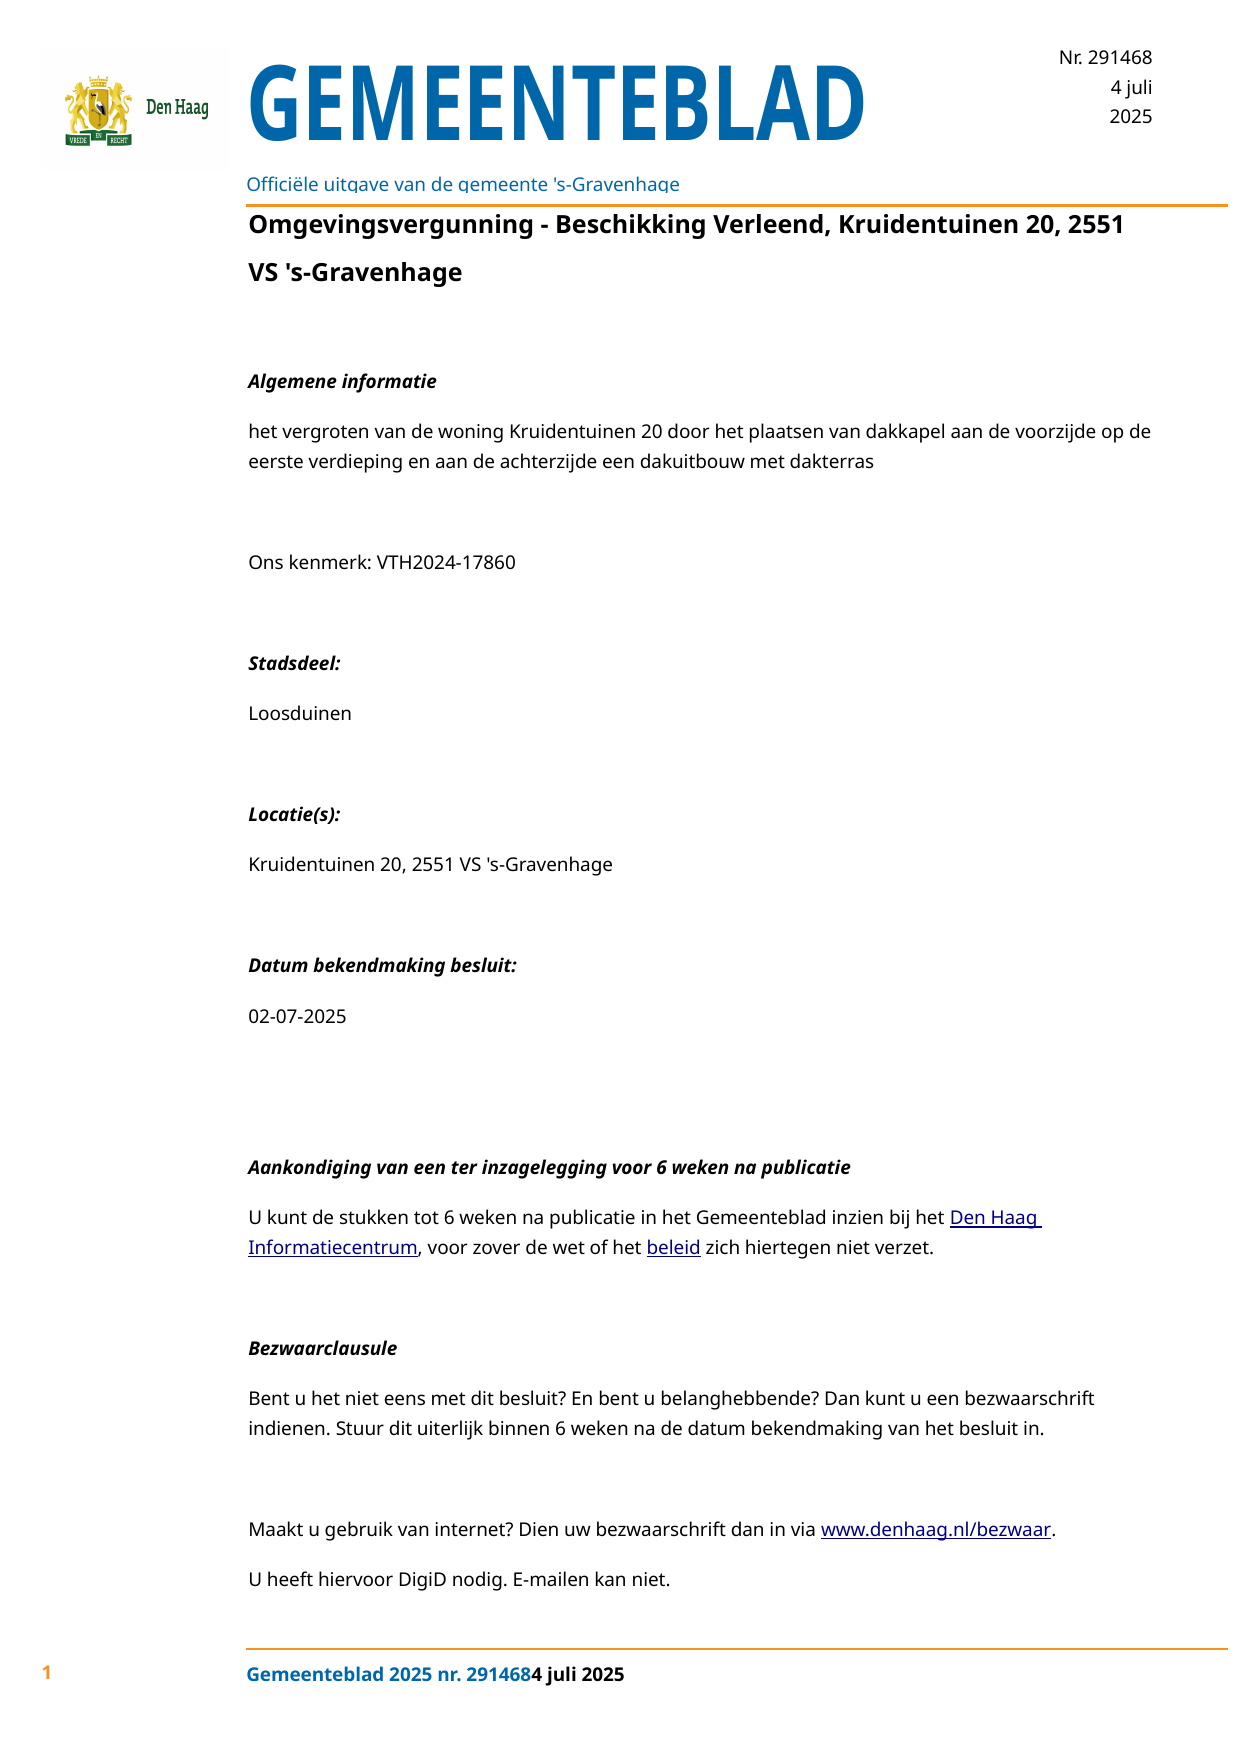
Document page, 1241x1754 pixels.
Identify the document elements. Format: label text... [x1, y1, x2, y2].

text Bezwaarclausule [248, 1335, 1152, 1361]
text Aankondiging van een ter inzagelegging voor 6 weken na publicatie [248, 1154, 1152, 1180]
text U kunt de stukken tot 6 weken na publicatie in het Gemeenteblad inzien bij het Den Haag Informatiecentrum, voor zover de wet of het beleid zich hiertegen niet verzet. [248, 1204, 1152, 1260]
text Kruidentuinen 20, 2551 VS 's-Gravenhage [248, 852, 1152, 877]
text Omgevingsvergunning - Beschikking Verleend, Kruidentuinen 20, 2551 VS 's-Gravenhage [248, 207, 1152, 288]
text Datum bekendmaking besluit: [248, 952, 1152, 978]
text U heeft hiervoor DigiD nodig. E-mailen kan niet. [248, 1566, 1152, 1592]
text 02-07-2025 [248, 1003, 1152, 1029]
text Bent u het niet eens met dit besluit? En bent u belanghebbende? Dan kunt u een bezwaarschrift indienen. Stuur dit uiterlijk binnen 6 weken na de datum bekendmaking van het besluit in. [248, 1385, 1152, 1441]
text Algemene informatie [248, 368, 1152, 394]
text Maakt u gebruik van internet? Dien uw bezwaarschrift dan in via www.denhaag.nl/bezwaar. [248, 1516, 1152, 1542]
picture [41, 47, 231, 172]
text het vergroten van de woning Kruidentuinen 20 door het plaatsen van dakkapel aan de voorzijde op de eerste verdieping en aan de achterzijde een dakuitbouw met dakterras [248, 419, 1152, 474]
text Loosduinen [248, 700, 1152, 726]
text Locatie(s): [248, 801, 1152, 827]
text Stadsdeel: [248, 650, 1152, 676]
text Ons kenmerk: VTH2024-17860 [248, 549, 1152, 575]
